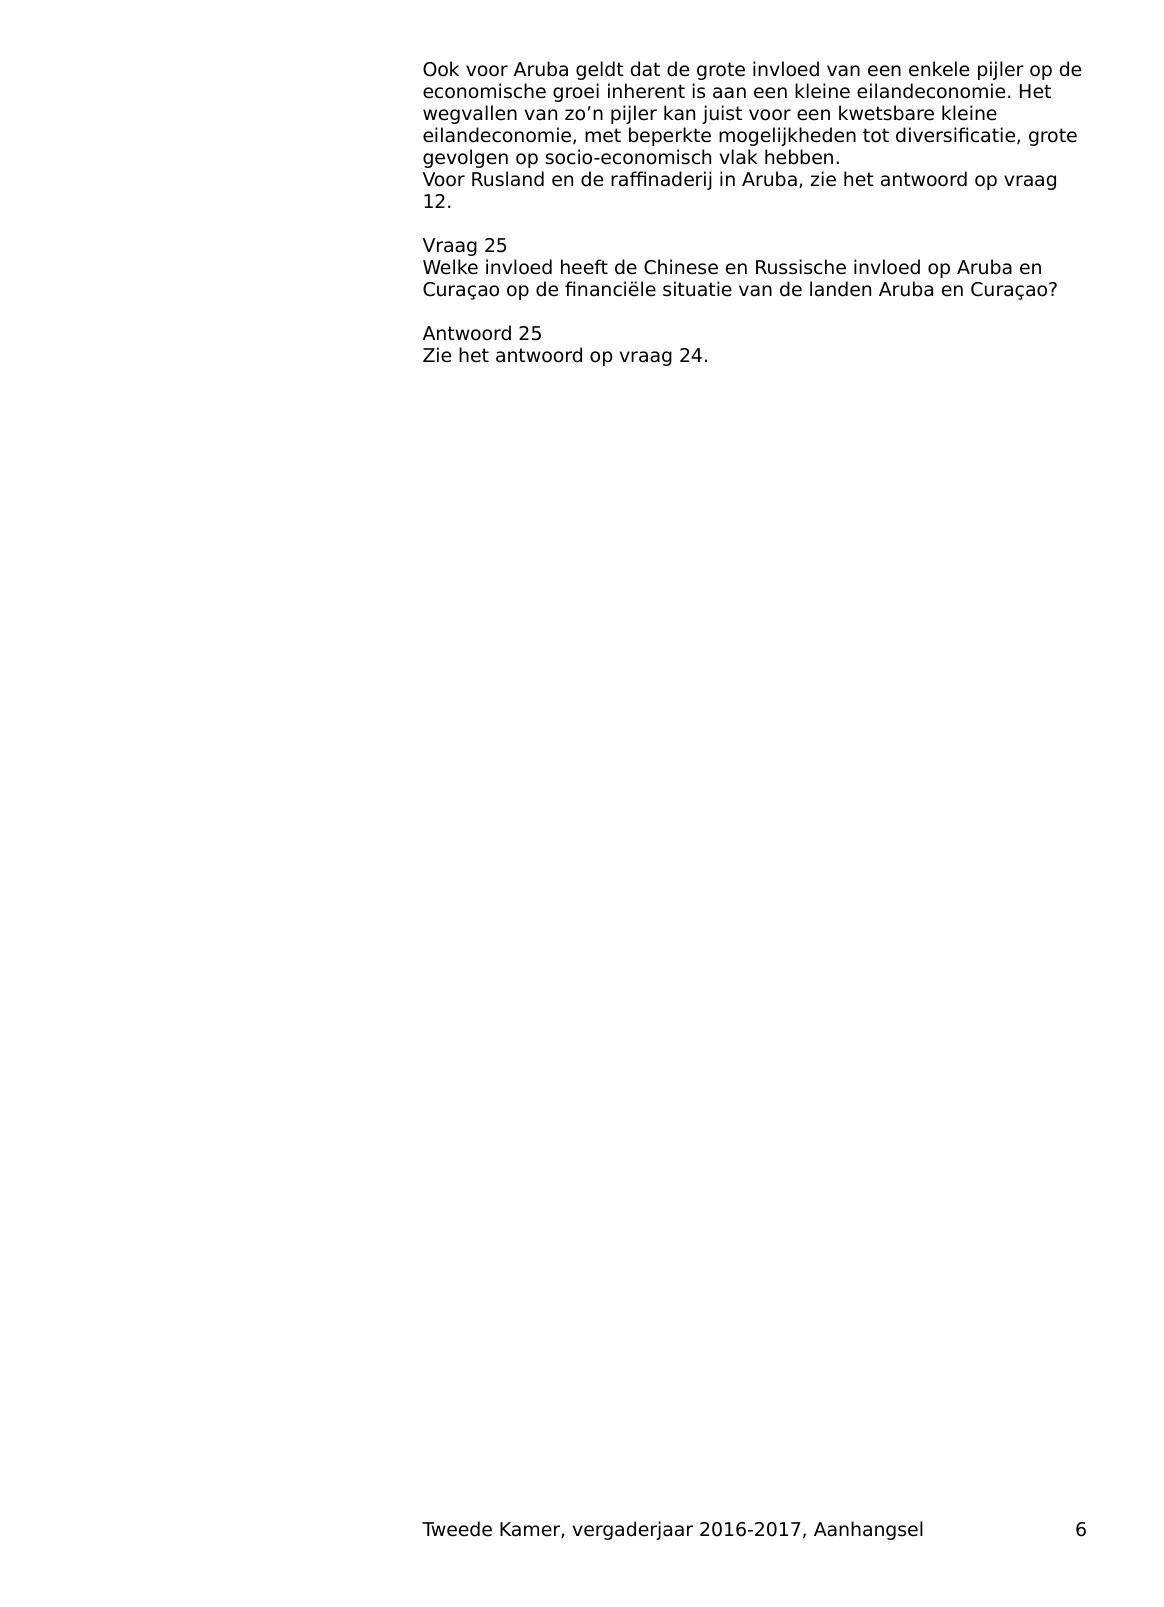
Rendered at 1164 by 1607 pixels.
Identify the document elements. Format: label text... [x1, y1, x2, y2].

text Antwoord 25 [422, 323, 1087, 345]
text Voor Rusland en de raffinaderij in Aruba, zie het antwoord op vraag 12. [422, 169, 1087, 213]
text Vraag 25 [422, 235, 1087, 257]
text Zie het antwoord op vraag 24. [422, 345, 1087, 367]
text Ook voor Aruba geldt dat de grote invloed van een enkele pijler op de economische groei inherent is aan een kleine eilandeconomie. Het wegvallen van zo’n pijler kan juist voor een kwetsbare kleine eilandeconomie, met beperkte mogelijkheden tot diversificatie, grote gevolgen op socio-economisch vlak hebben. [422, 59, 1087, 169]
text Welke invloed heeft de Chinese en Russische invloed op Aruba en Curaçao op de financiële situatie van de landen Aruba en Curaçao? [422, 257, 1087, 301]
